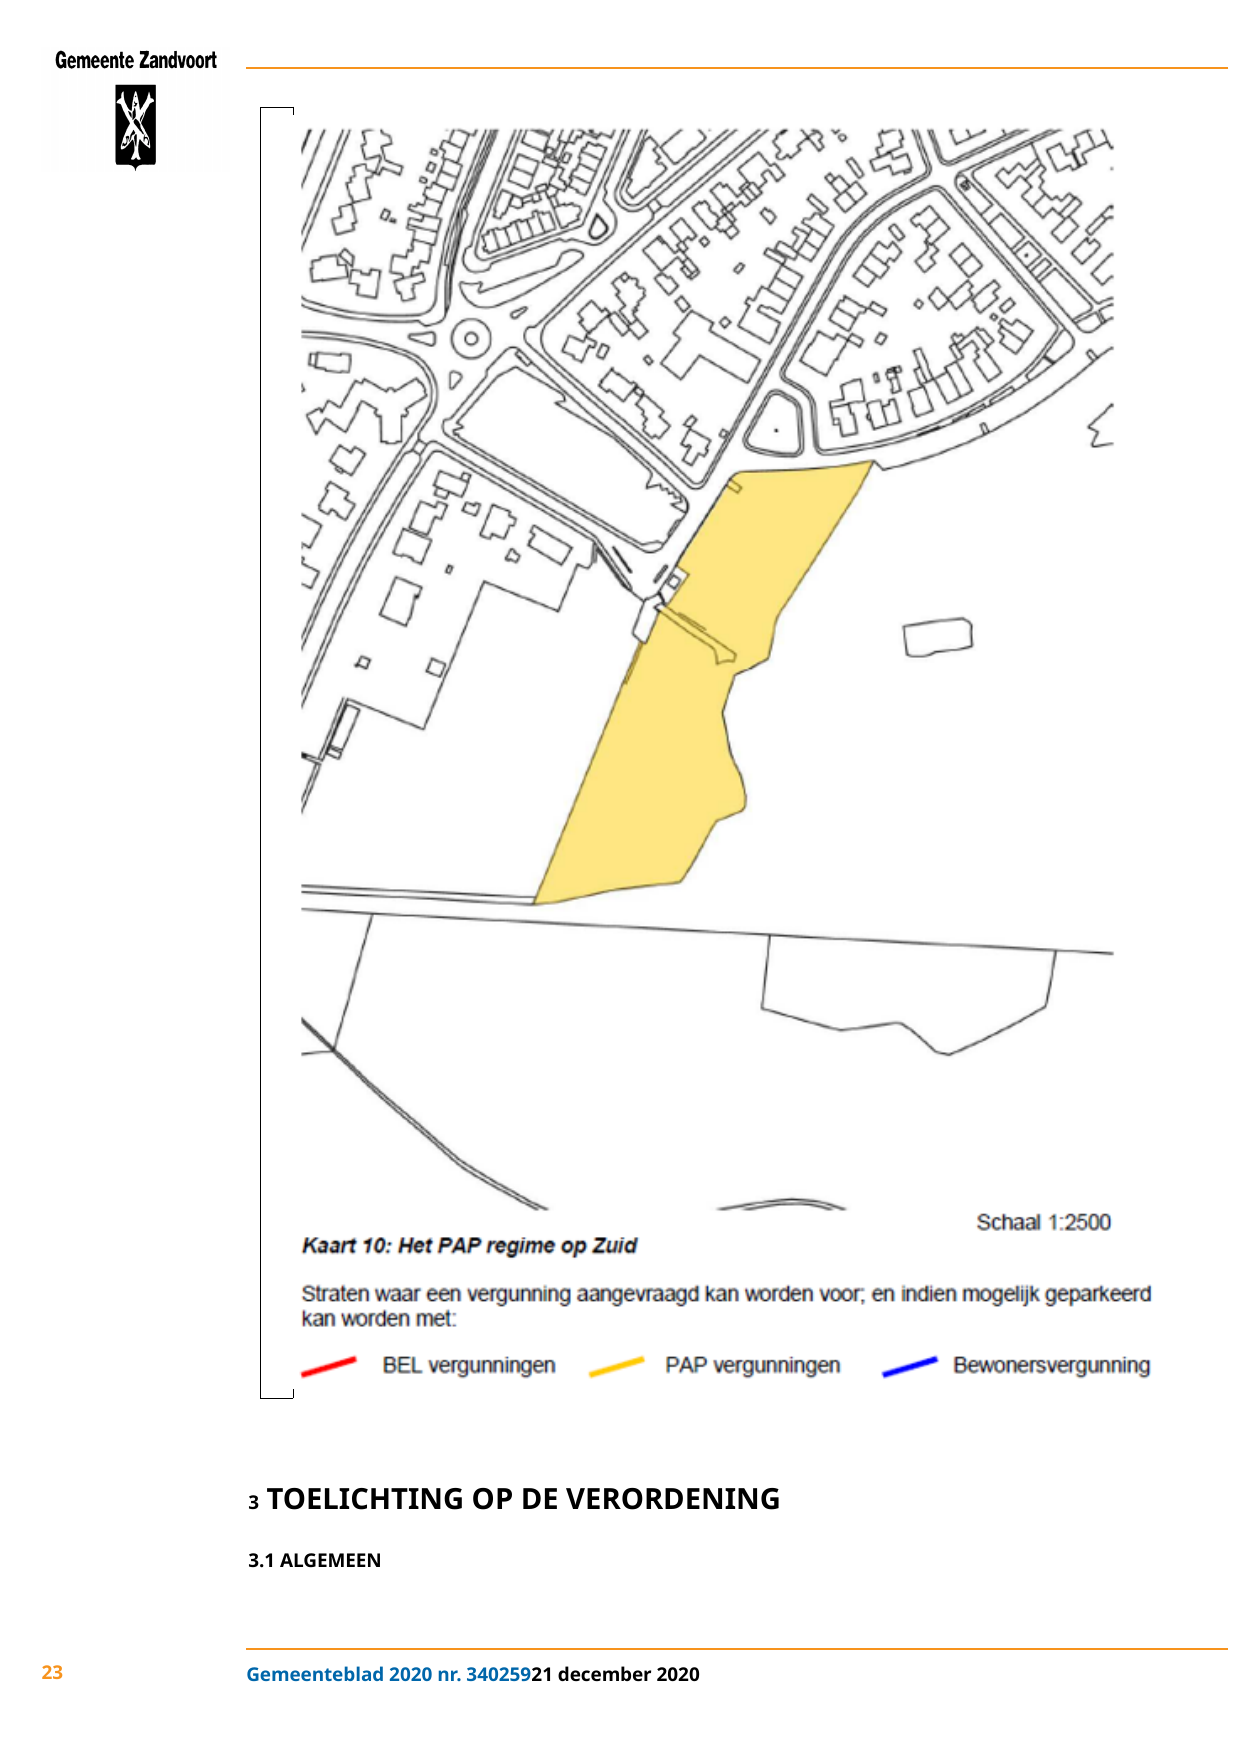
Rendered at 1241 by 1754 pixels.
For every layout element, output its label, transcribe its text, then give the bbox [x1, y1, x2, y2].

text 3.1 ALGEMEEN [248, 1547, 1152, 1573]
text 3 TOELICHTING OP DE VERORDENING [248, 1478, 1152, 1518]
picture [41, 47, 231, 172]
picture [268, 115, 1173, 1389]
